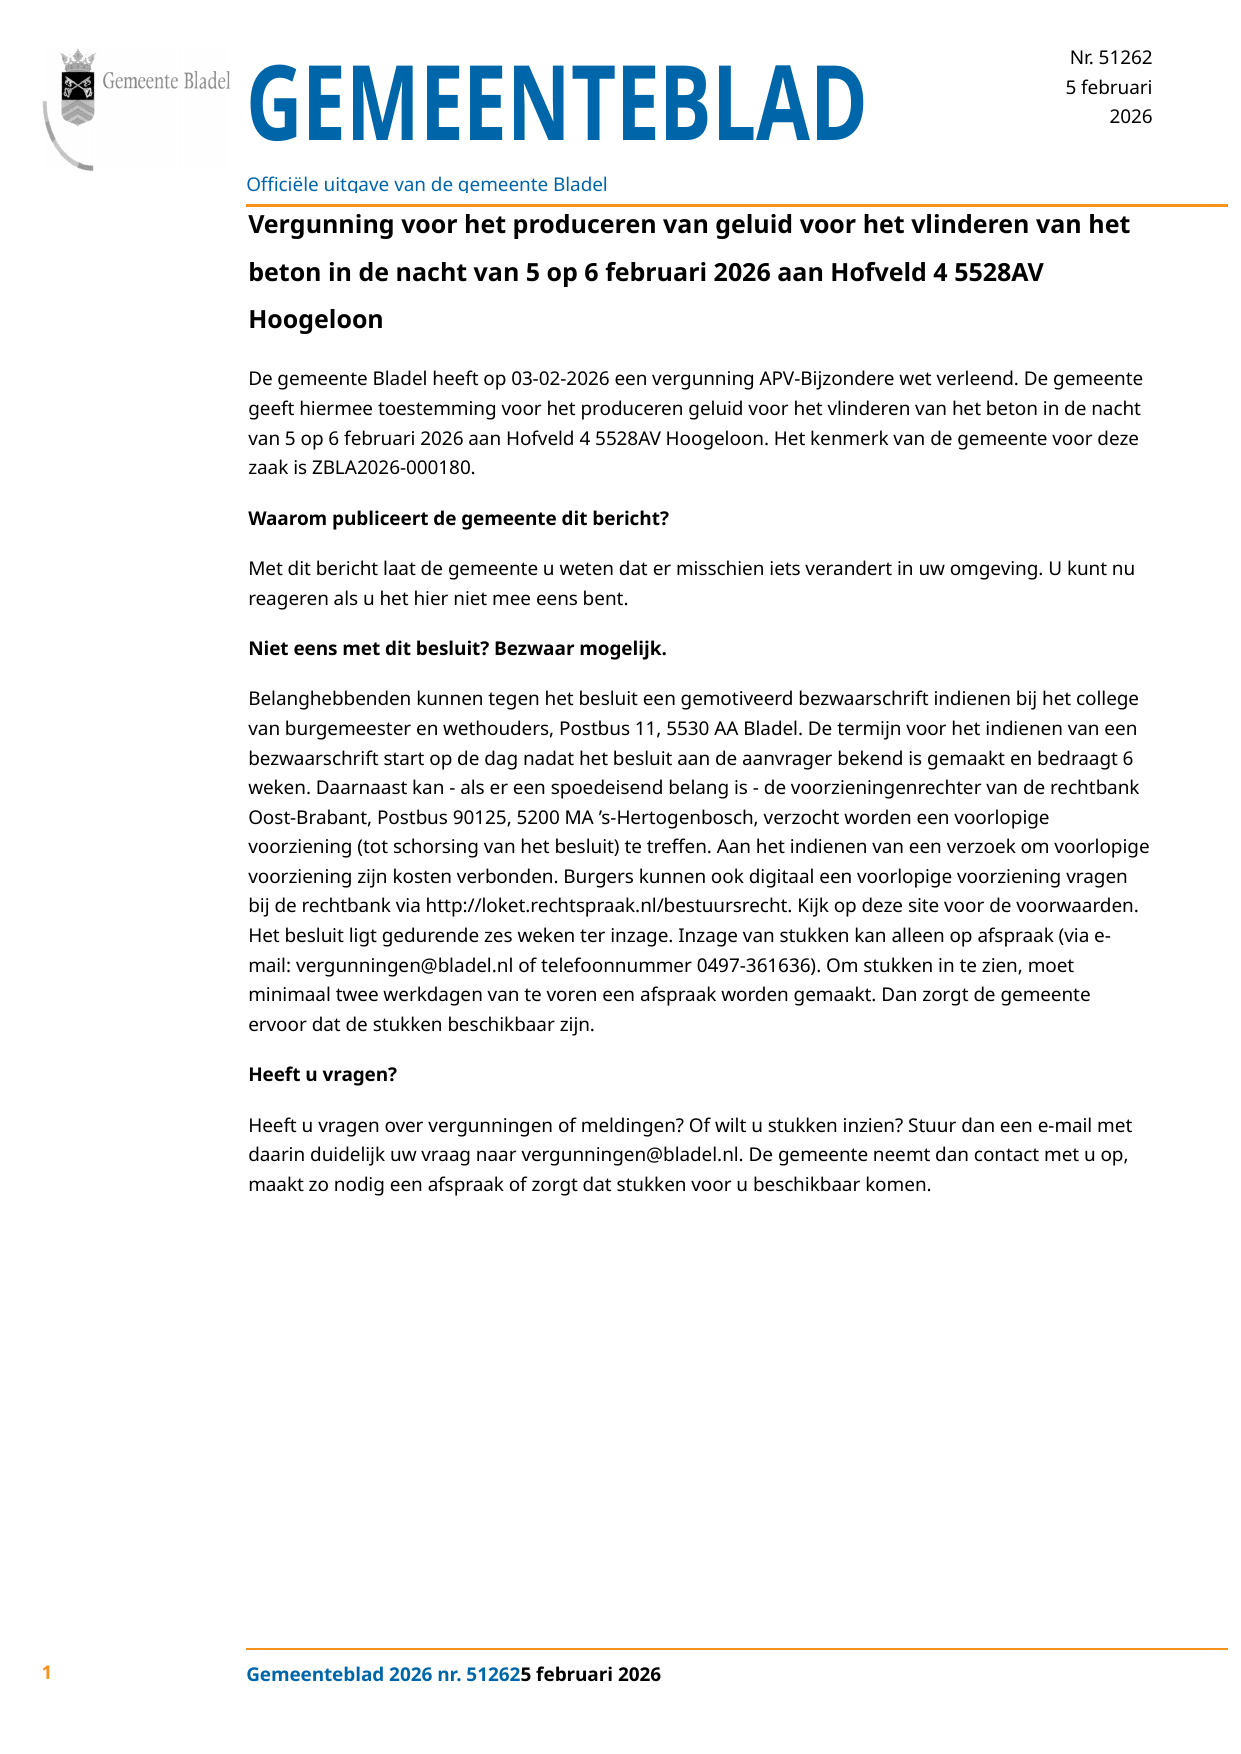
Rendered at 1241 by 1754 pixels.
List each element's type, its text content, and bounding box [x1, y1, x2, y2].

text Vergunning voor het produceren van geluid voor het vlinderen van het beton in de nacht van 5 op 6 februari 2026 aan Hofveld 4 5528AV Hoogeloon [248, 207, 1152, 336]
text Niet eens met dit besluit? Bezwaar mogelijk. [248, 635, 1152, 661]
picture [41, 47, 231, 172]
text Heeft u vragen? [248, 1061, 1152, 1087]
text De gemeente Bladel heeft op 03-02-2026 een vergunning APV-Bijzondere wet verleend. De gemeente geeft hiermee toestemming voor het produceren geluid voor het vlinderen van het beton in de nacht van 5 op 6 februari 2026 aan Hofveld 4 5528AV Hoogeloon. Het kenmerk van de gemeente voor deze zaak is ZBLA2026-000180. [248, 366, 1152, 480]
text Belanghebbenden kunnen tegen het besluit een gemotiveerd bezwaarschrift indienen bij het college van burgemeester en wethouders, Postbus 11, 5530 AA Bladel. De termijn voor het indienen van een bezwaarschrift start op de dag nadat het besluit aan de aanvrager bekend is gemaakt en bedraagt 6 weken. Daarnaast kan - als er een spoedeisend belang is - de voorzieningenrechter van de rechtbank Oost-Brabant, Postbus 90125, 5200 MA ’s-Hertogenbosch, verzocht worden een voorlopige voorziening (tot schorsing van het besluit) te treffen. Aan het indienen van een verzoek om voorlopige voorziening zijn kosten verbonden. Burgers kunnen ook digitaal een voorlopige voorziening vragen bij de rechtbank via http://loket.rechtspraak.nl/bestuursrecht. Kijk op deze site voor de voorwaarden. Het besluit ligt gedurende zes weken ter inzage. Inzage van stukken kan alleen op afspraak (via e-mail: vergunningen@bladel.nl of telefoonnummer 0497-361636). Om stukken in te zien, moet minimaal twee werkdagen van te voren een afspraak worden gemaakt. Dan zorgt de gemeente ervoor dat de stukken beschikbaar zijn. [248, 686, 1152, 1037]
text Met dit bericht laat de gemeente u weten dat er misschien iets verandert in uw omgeving. U kunt nu reageren als u het hier niet mee eens bent. [248, 555, 1152, 610]
text Heeft u vragen over vergunningen of meldingen? Of wilt u stukken inzien? Stuur dan een e-mail met daarin duidelijk uw vraag naar vergunningen@bladel.nl. De gemeente neemt dan contact met u op, maakt zo nodig een afspraak of zorgt dat stukken voor u beschikbaar komen. [248, 1112, 1152, 1197]
text Waarom publiceert de gemeente dit bericht? [248, 505, 1152, 530]
